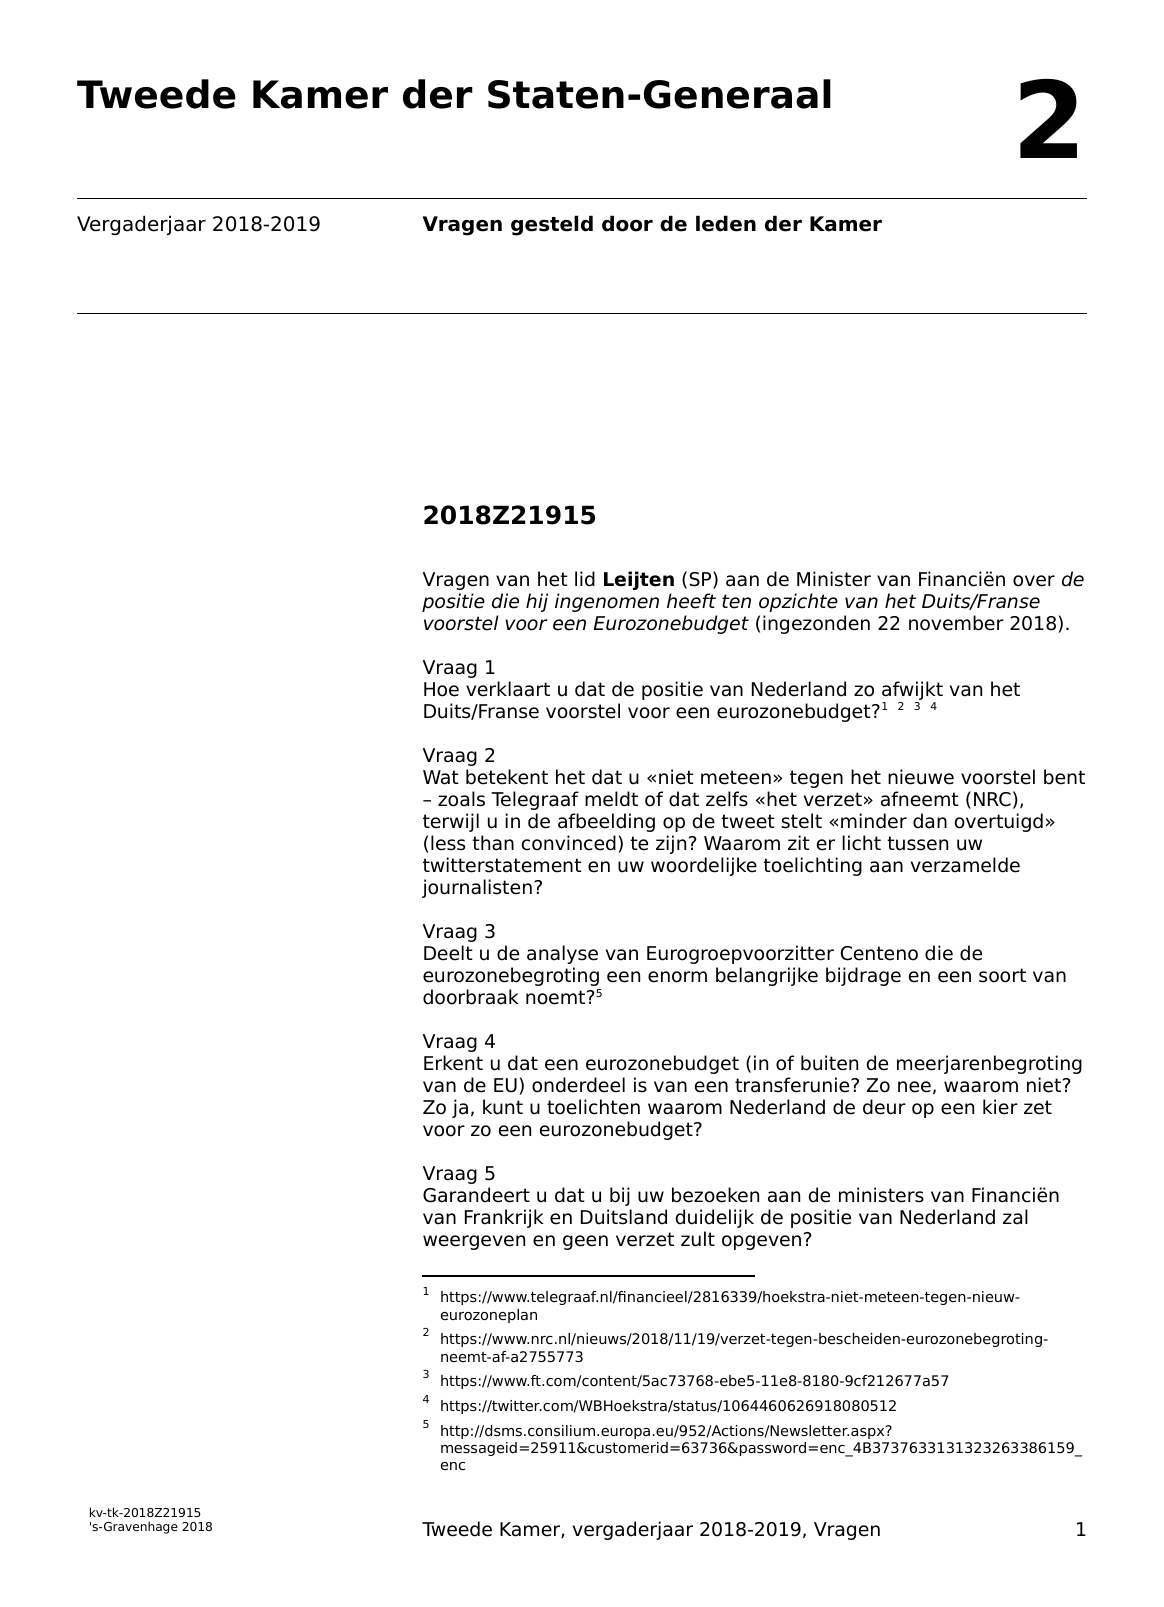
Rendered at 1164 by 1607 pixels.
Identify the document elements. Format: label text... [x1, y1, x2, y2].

text Vraag 1 [422, 657, 1087, 679]
table_cell Vergaderjaar 2018-2019 [77, 199, 422, 313]
table_header Tweede Kamer der Staten-Generaal [77, 59, 886, 198]
text kv-tk-2018Z21915 [88, 1506, 323, 1520]
text http://dsms.consilium.europa.eu/952/Actions/Newsletter.aspx?messageid=25911&customerid=63736&password=enc_4B3737633131323263386159_enc [422, 1418, 1087, 1474]
text Deelt u de analyse van Eurogroepvoorzitter Centeno die de eurozonebegroting een enorm belangrijke bijdrage en een soort van doorbraak noemt? [422, 943, 1087, 1009]
text https://twitter.com/WBHoekstra/status/1064460626918080512 [422, 1393, 1087, 1416]
text Erkent u dat een eurozonebudget (in of buiten de meerjarenbegroting van de EU) onderdeel is van een transferunie? Zo nee, waarom niet? Zo ja, kunt u toelichten waarom Nederland de deur op een kier zet voor zo een eurozonebudget? [422, 1053, 1087, 1141]
text Vraag 4 [422, 1031, 1087, 1053]
table_cell Vragen gesteld door de leden der Kamer [422, 199, 1087, 313]
text Vraag 5 [422, 1163, 1087, 1185]
text https://www.ft.com/content/5ac73768-ebe5-11e8-8180-9cf212677a57 [422, 1368, 1087, 1391]
text https://www.nrc.nl/nieuws/2018/11/19/verzet-tegen-bescheiden-eurozonebegroting-neemt-af-a2755773 [422, 1327, 1087, 1366]
text Hoe verklaart u dat de positie van Nederland zo afwijkt van het Duits/Franse voorstel voor een eurozonebudget? [422, 679, 1087, 723]
text Wat betekent het dat u «niet meteen» tegen het nieuwe voorstel bent – zoals Telegraaf meldt of dat zelfs «het verzet» afneemt (NRC), terwijl u in de afbeelding op de tweet stelt «minder dan overtuigd» (less than convinced) te zijn? Waarom zit er licht tussen uw twitterstatement en uw woordelijke toelichting aan verzamelde journalisten? [422, 767, 1087, 899]
text Garandeert u dat u bij uw bezoeken aan de ministers van Financiën van Frankrijk en Duitsland duidelijk de positie van Nederland zal weergeven en geen verzet zult opgeven? [422, 1185, 1087, 1251]
table_header 2 [886, 59, 1087, 198]
text 's-Gravenhage 2018 [88, 1520, 323, 1534]
text 2018Z21915 [422, 501, 1087, 531]
text Vraag 3 [422, 921, 1087, 943]
text Vragen van het lid Leijten (SP) aan de Minister van Financiën over de positie die hij ingenomen heeft ten opzichte van het Duits/Franse voorstel voor een Eurozonebudget (ingezonden 22 november 2018). [422, 569, 1087, 635]
text https://www.telegraaf.nl/financieel/2816339/hoekstra-niet-meteen-tegen-nieuw-eurozoneplan [422, 1285, 1087, 1324]
text Vraag 2 [422, 745, 1087, 767]
